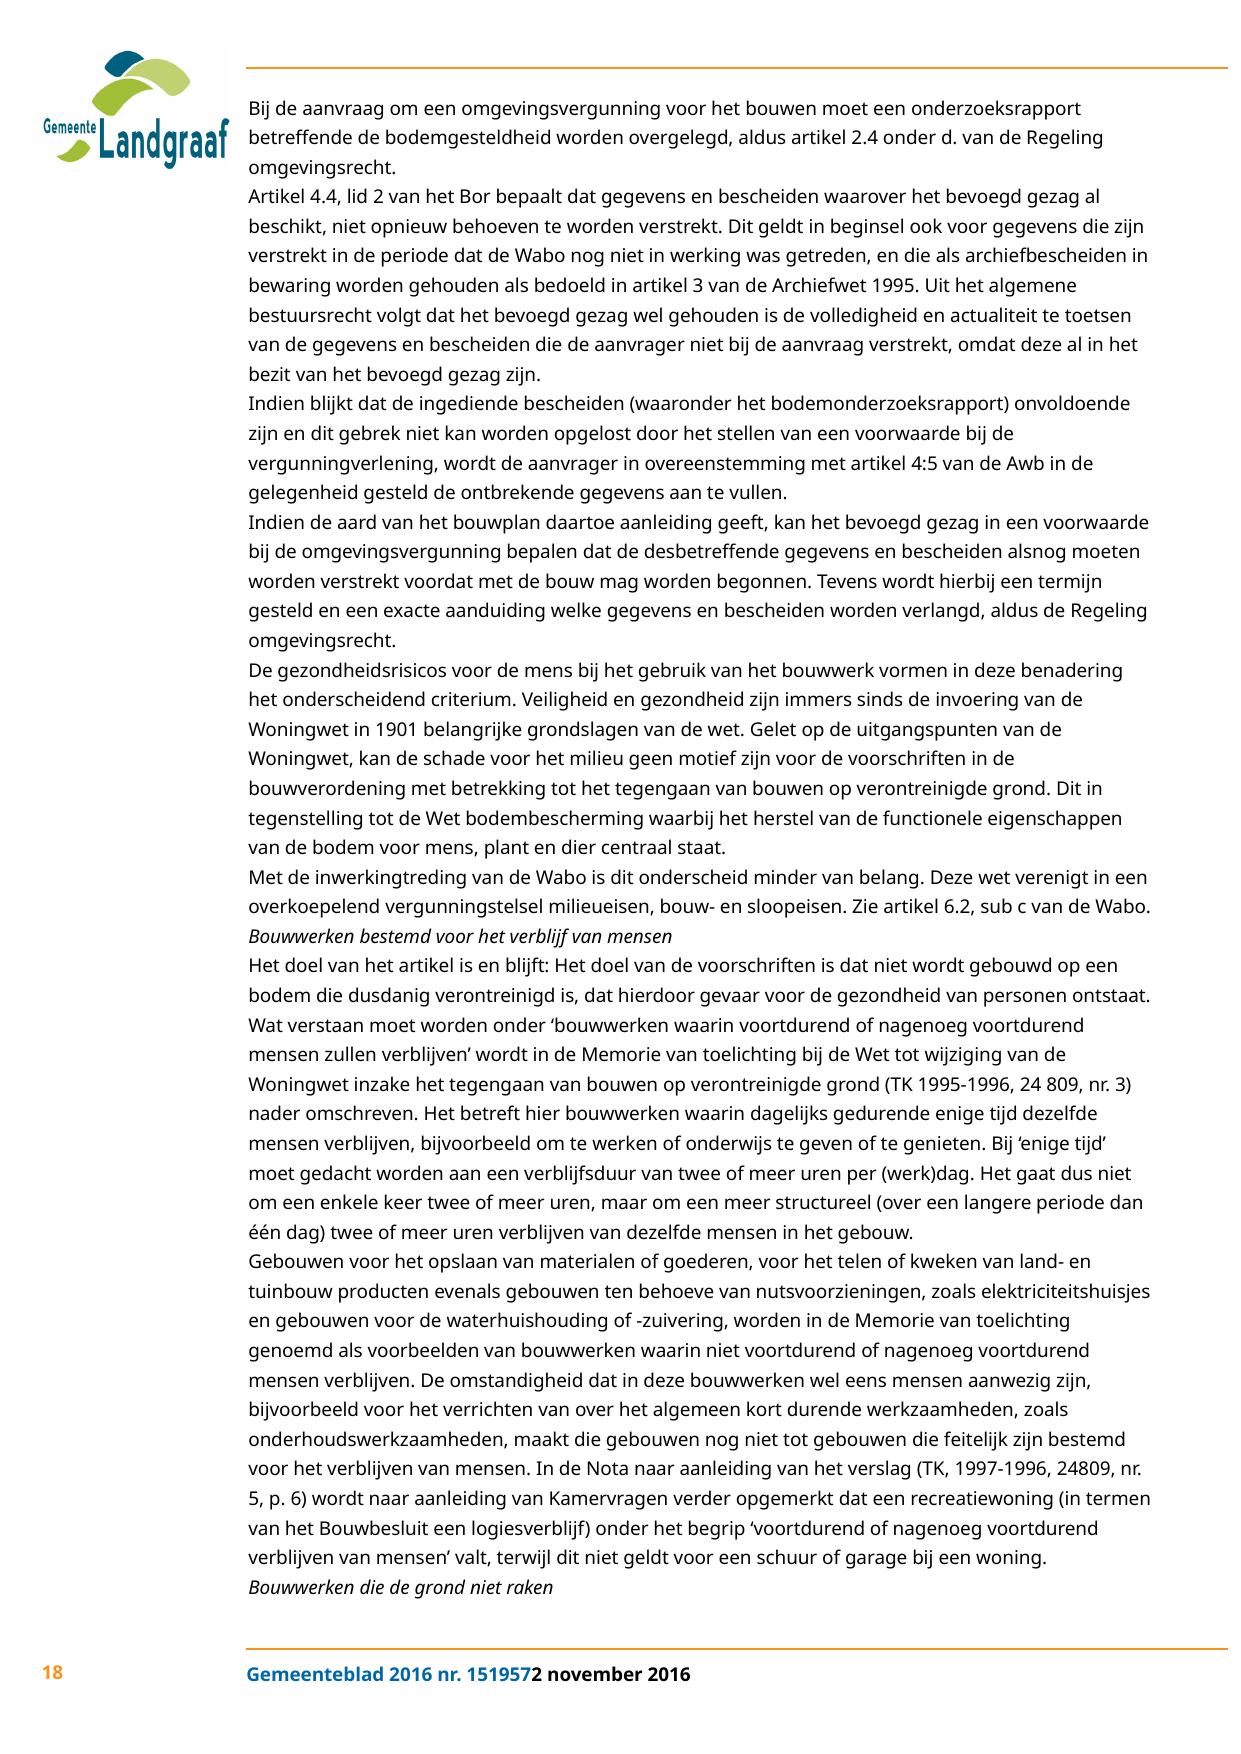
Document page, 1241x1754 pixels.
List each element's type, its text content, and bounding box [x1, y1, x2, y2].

text Indien blijkt dat de ingediende bescheiden (waaronder het bodemonderzoeksrapport) onvoldoende zijn en dit gebrek niet kan worden opgelost door het stellen van een voorwaarde bij de vergunningverlening, wordt de aanvrager in overeenstemming met artikel 4:5 van de Awb in de gelegenheid gesteld de ontbrekende gegevens aan te vullen. [248, 391, 1152, 505]
text Met de inwerkingtreding van de Wabo is dit onderscheid minder van belang. Deze wet verenigt in een overkoepelend vergunningstelsel milieueisen, bouw- en sloopeisen. Zie artikel 6.2, sub c van de Wabo. [248, 864, 1152, 919]
text Bouwwerken bestemd voor het verblijf van mensen [248, 923, 1152, 949]
text Wat verstaan moet worden onder ‘bouwwerken waarin voortdurend of nagenoeg voortdurend mensen zullen verblijven’ wordt in de Memorie van toelichting bij de Wet tot wijziging van de Woningwet inzake het tegengaan van bouwen op verontreinigde grond (TK 1995-1996, 24 809, nr. 3) nader omschreven. Het betreft hier bouwwerken waarin dagelijks gedurende enige tijd dezelfde mensen verblijven, bijvoorbeeld om te werken of onderwijs te geven of te genieten. Bij ‘enige tijd’ moet gedacht worden aan een verblijfsduur van twee of meer uren per (werk)dag. Het gaat dus niet om een enkele keer twee of meer uren, maar om een meer structureel (over een langere periode dan één dag) twee of meer uren verblijven van dezelfde mensen in het gebouw. [248, 1012, 1152, 1245]
text Bij de aanvraag om een omgevingsvergunning voor het bouwen moet een onderzoeksrapport betreffende de bodemgesteldheid worden overgelegd, aldus artikel 2.4 onder d. van de Regeling omgevingsrecht. [248, 95, 1152, 180]
text Het doel van het artikel is en blijft: Het doel van de voorschriften is dat niet wordt gebouwd op een bodem die dusdanig verontreinigd is, dat hierdoor gevaar voor de gezondheid van personen ontstaat. [248, 953, 1152, 1008]
text Bouwwerken die de grond niet raken [248, 1574, 1152, 1600]
picture [41, 47, 231, 172]
text De gezondheidsrisicos voor de mens bij het gebruik van het bouwwerk vormen in deze benadering het onderscheidend criterium. Veiligheid en gezondheid zijn immers sinds de invoering van de Woningwet in 1901 belangrijke grondslagen van de wet. Gelet op de uitgangspunten van de Woningwet, kan de schade voor het milieu geen motief zijn voor de voorschriften in de bouwverordening met betrekking tot het tegengaan van bouwen op verontreinigde grond. Dit in tegenstelling tot de Wet bodembescherming waarbij het herstel van de functionele eigenschappen van de bodem voor mens, plant en dier centraal staat. [248, 657, 1152, 860]
text Gebouwen voor het opslaan van materialen of goederen, voor het telen of kweken van land- en tuinbouw producten evenals gebouwen ten behoeve van nutsvoorzieningen, zoals elektriciteitshuisjes en gebouwen voor de waterhuishouding of -zuivering, worden in de Memorie van toelichting genoemd als voorbeelden van bouwwerken waarin niet voortdurend of nagenoeg voortdurend mensen verblijven. De omstandigheid dat in deze bouwwerken wel eens mensen aanwezig zijn, bijvoorbeeld voor het verrichten van over het algemeen kort durende werkzaamheden, zoals onderhoudswerkzaamheden, maakt die gebouwen nog niet tot gebouwen die feitelijk zijn bestemd voor het verblijven van mensen. In de Nota naar aanleiding van het verslag (TK, 1997-1996, 24809, nr. 5, p. 6) wordt naar aanleiding van Kamervragen verder opgemerkt dat een recreatiewoning (in termen van het Bouwbesluit een logiesverblijf) onder het begrip ‘voortdurend of nagenoeg voortdurend verblijven van mensen’ valt, terwijl dit niet geldt voor een schuur of garage bij een woning. [248, 1248, 1152, 1570]
text Indien de aard van het bouwplan daartoe aanleiding geeft, kan het bevoegd gezag in een voorwaarde bij de omgevingsvergunning bepalen dat de desbetreffende gegevens en bescheiden alsnog moeten worden verstrekt voordat met de bouw mag worden begonnen. Tevens wordt hierbij een termijn gesteld en een exacte aanduiding welke gegevens en bescheiden worden verlangd, aldus de Regeling omgevingsrecht. [248, 509, 1152, 653]
text Artikel 4.4, lid 2 van het Bor bepaalt dat gegevens en bescheiden waarover het bevoegd gezag al beschikt, niet opnieuw behoeven te worden verstrekt. Dit geldt in beginsel ook voor gegevens die zijn verstrekt in de periode dat de Wabo nog niet in werking was getreden, en die als archiefbescheiden in bewaring worden gehouden als bedoeld in artikel 3 van de Archiefwet 1995. Uit het algemene bestuursrecht volgt dat het bevoegd gezag wel gehouden is de volledigheid en actualiteit te toetsen van de gegevens en bescheiden die de aanvrager niet bij de aanvraag verstrekt, omdat deze al in het bezit van het bevoegd gezag zijn. [248, 183, 1152, 387]
